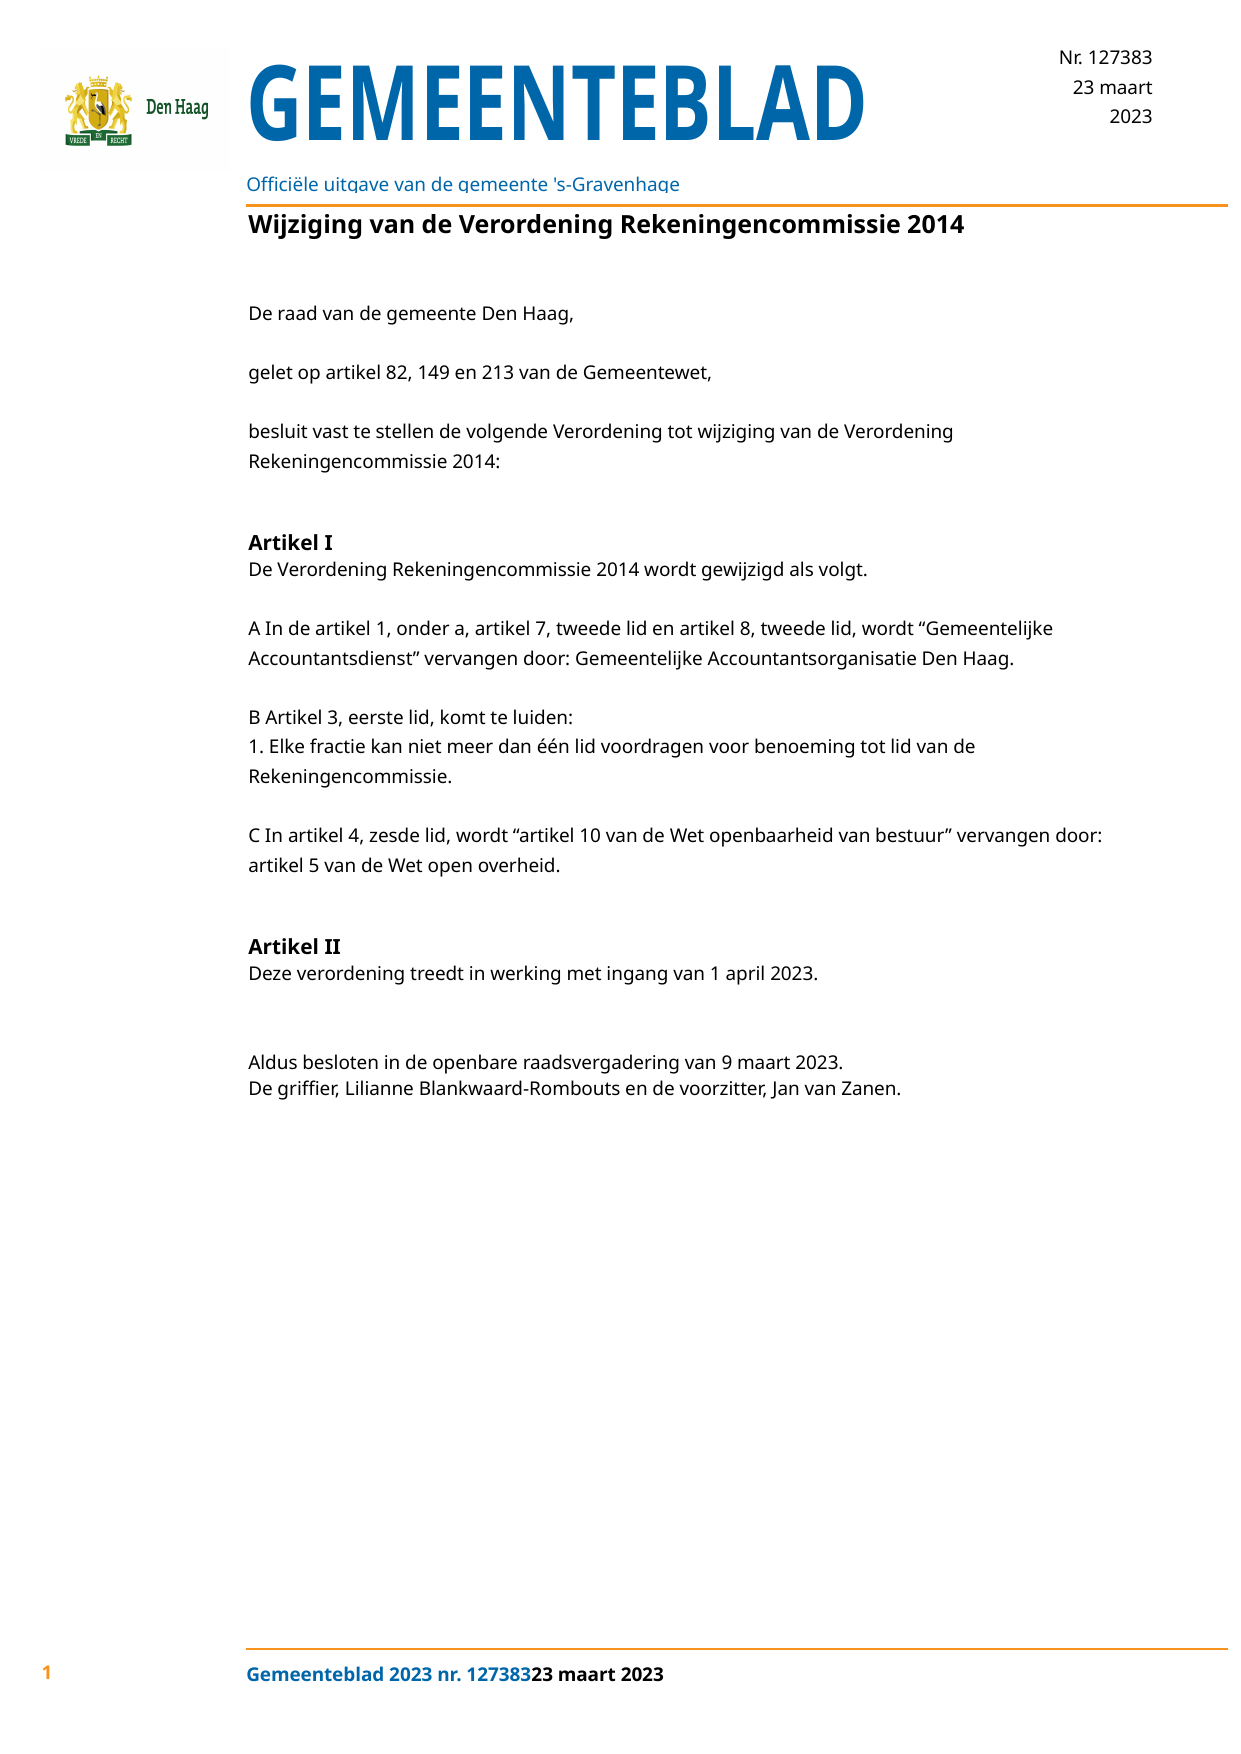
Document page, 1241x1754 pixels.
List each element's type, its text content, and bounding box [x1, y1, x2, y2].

text De Verordening Rekeningencommissie 2014 wordt gewijzigd als volgt. [248, 556, 1152, 582]
text Deze verordening treedt in werking met ingang van 1 april 2023. [248, 961, 1152, 986]
text besluit vast te stellen de volgende Verordening tot wijziging van de Verordening Rekeningencommissie 2014: [248, 418, 1152, 473]
text gelet op artikel 82, 149 en 213 van de Gemeentewet, [248, 359, 1152, 385]
text C In artikel 4, zesde lid, wordt “artikel 10 van de Wet openbaarheid van bestuur” vervangen door: artikel 5 van de Wet open overheid. [248, 822, 1152, 878]
text Artikel II [248, 932, 1152, 961]
text B Artikel 3, eerste lid, komt te luiden: [248, 704, 1152, 730]
text Aldus besloten in de openbare raadsvergadering van 9 maart 2023. [248, 1049, 1152, 1075]
picture [41, 47, 231, 172]
text De raad van de gemeente Den Haag, [248, 300, 1152, 326]
text De griffier, Lilianne Blankwaard-Rombouts en de voorzitter, Jan van Zanen. [248, 1075, 1152, 1101]
text A In de artikel 1, onder a, artikel 7, tweede lid en artikel 8, tweede lid, wordt “Gemeentelijke Accountantsdienst” vervangen door: Gemeentelijke Accountantsorganisatie Den Haag. [248, 615, 1152, 671]
text Wijziging van de Verordening Rekeningencommissie 2014 [248, 207, 1152, 241]
text Artikel I [248, 528, 1152, 556]
text 1. Elke fractie kan niet meer dan één lid voordragen voor benoeming tot lid van de Rekeningencommissie. [248, 734, 1152, 789]
